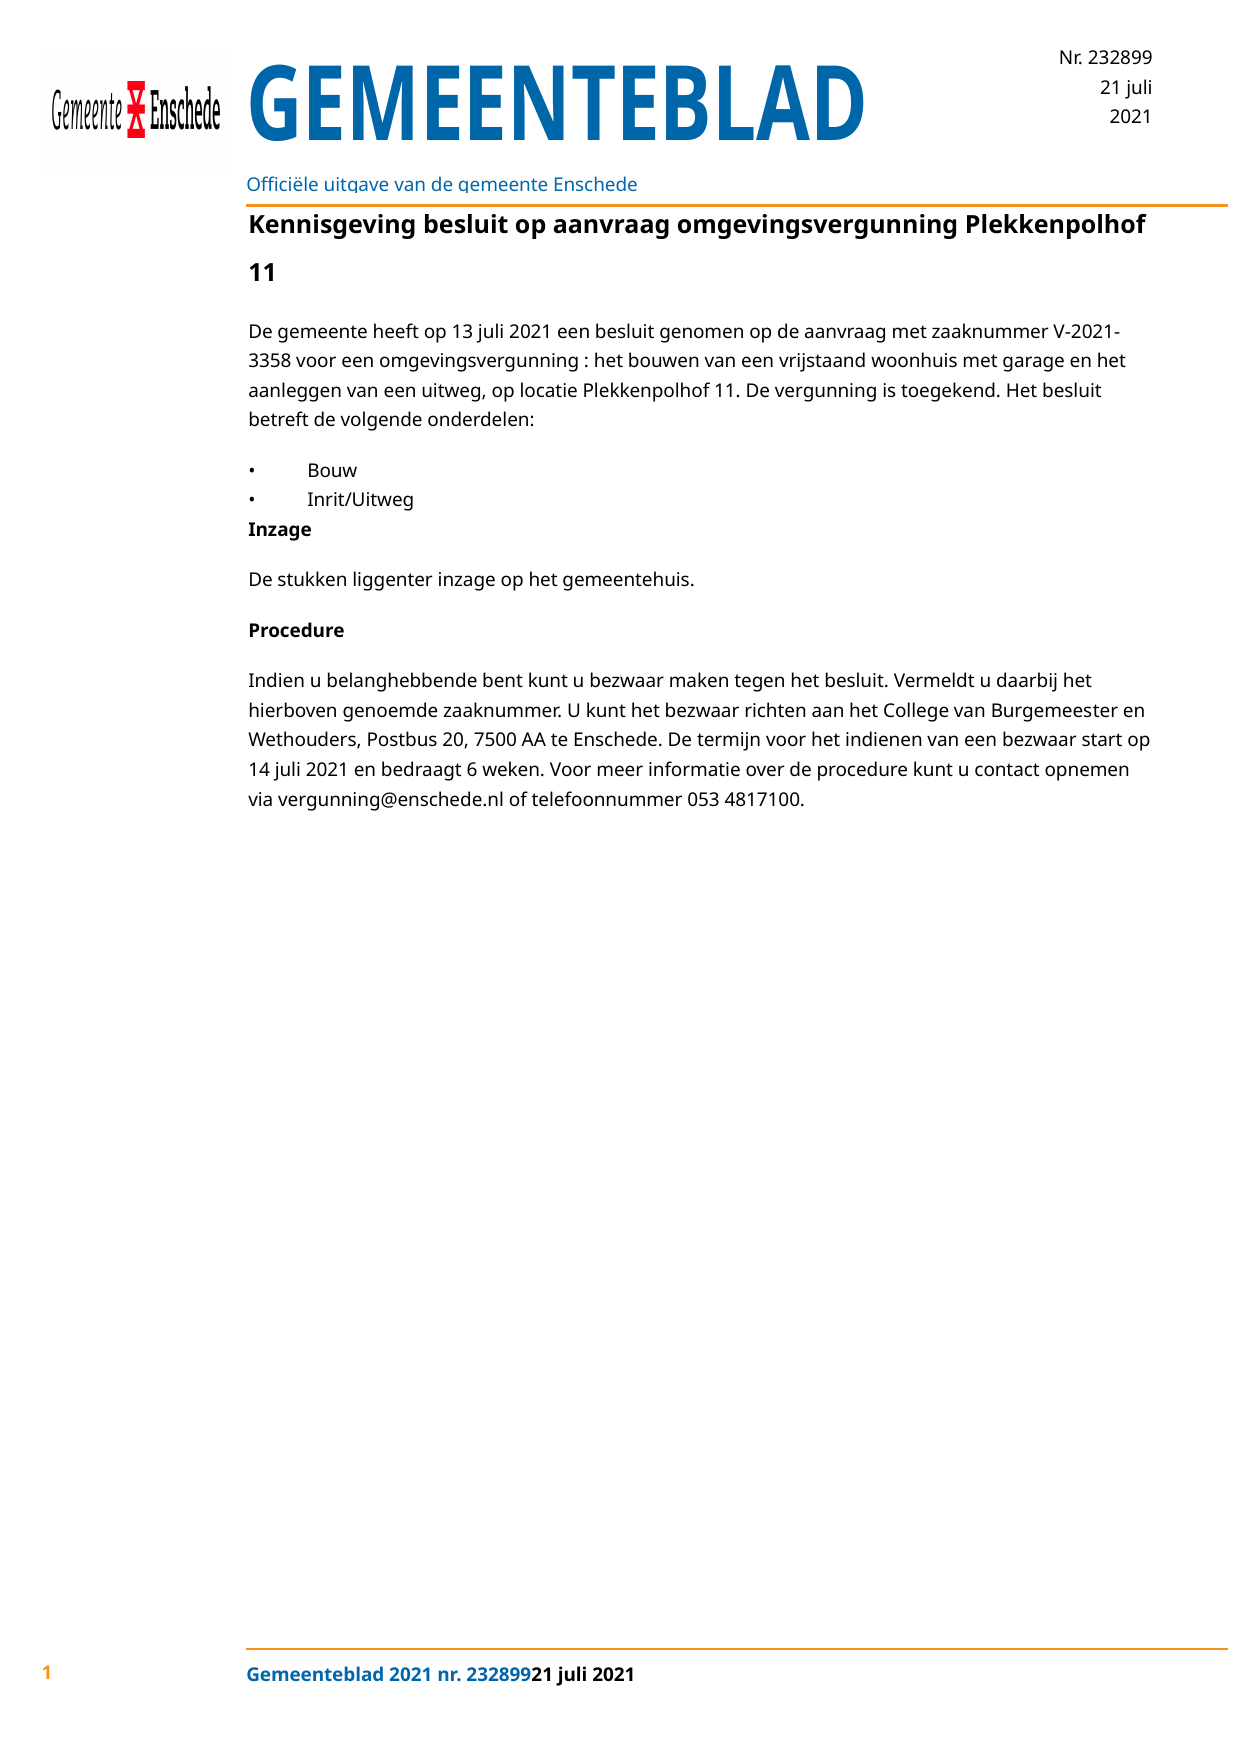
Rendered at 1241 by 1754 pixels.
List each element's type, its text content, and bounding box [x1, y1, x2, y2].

text Kennisgeving besluit op aanvraag omgevingsvergunning Plekkenpolhof 11 [248, 207, 1152, 288]
text Inzage [248, 516, 1152, 542]
text De gemeente heeft op 13 juli 2021 een besluit genomen op de aanvraag met zaaknummer V-2021-3358 voor een omgevingsvergunning : het bouwen van een vrijstaand woonhuis met garage en het aanleggen van een uitweg, op locatie Plekkenpolhof 11. De vergunning is toegekend. Het besluit betreft de volgende onderdelen: [248, 318, 1152, 432]
list Inrit/Uitweg [248, 487, 1152, 512]
picture [41, 47, 231, 172]
text De stukken liggenter inzage op het gemeentehuis. [248, 567, 1152, 592]
text Indien u belanghebbende bent kunt u bezwaar maken tegen het besluit. Vermeldt u daarbij het hierboven genoemde zaaknummer. U kunt het bezwaar richten aan het College van Burgemees­ter en Wethouders, Postbus 20, 7500 AA te Enschede. De termijn voor het indienen van een bezwaar start op 14 juli 2021 en bedraagt 6 weken. Voor meer informatie over de procedure kunt u contact opnemen via vergunning@enschede.nl of telefoonnummer 053 4817100. [248, 667, 1152, 812]
list Bouw [248, 457, 1152, 483]
text Procedure [248, 617, 1152, 643]
